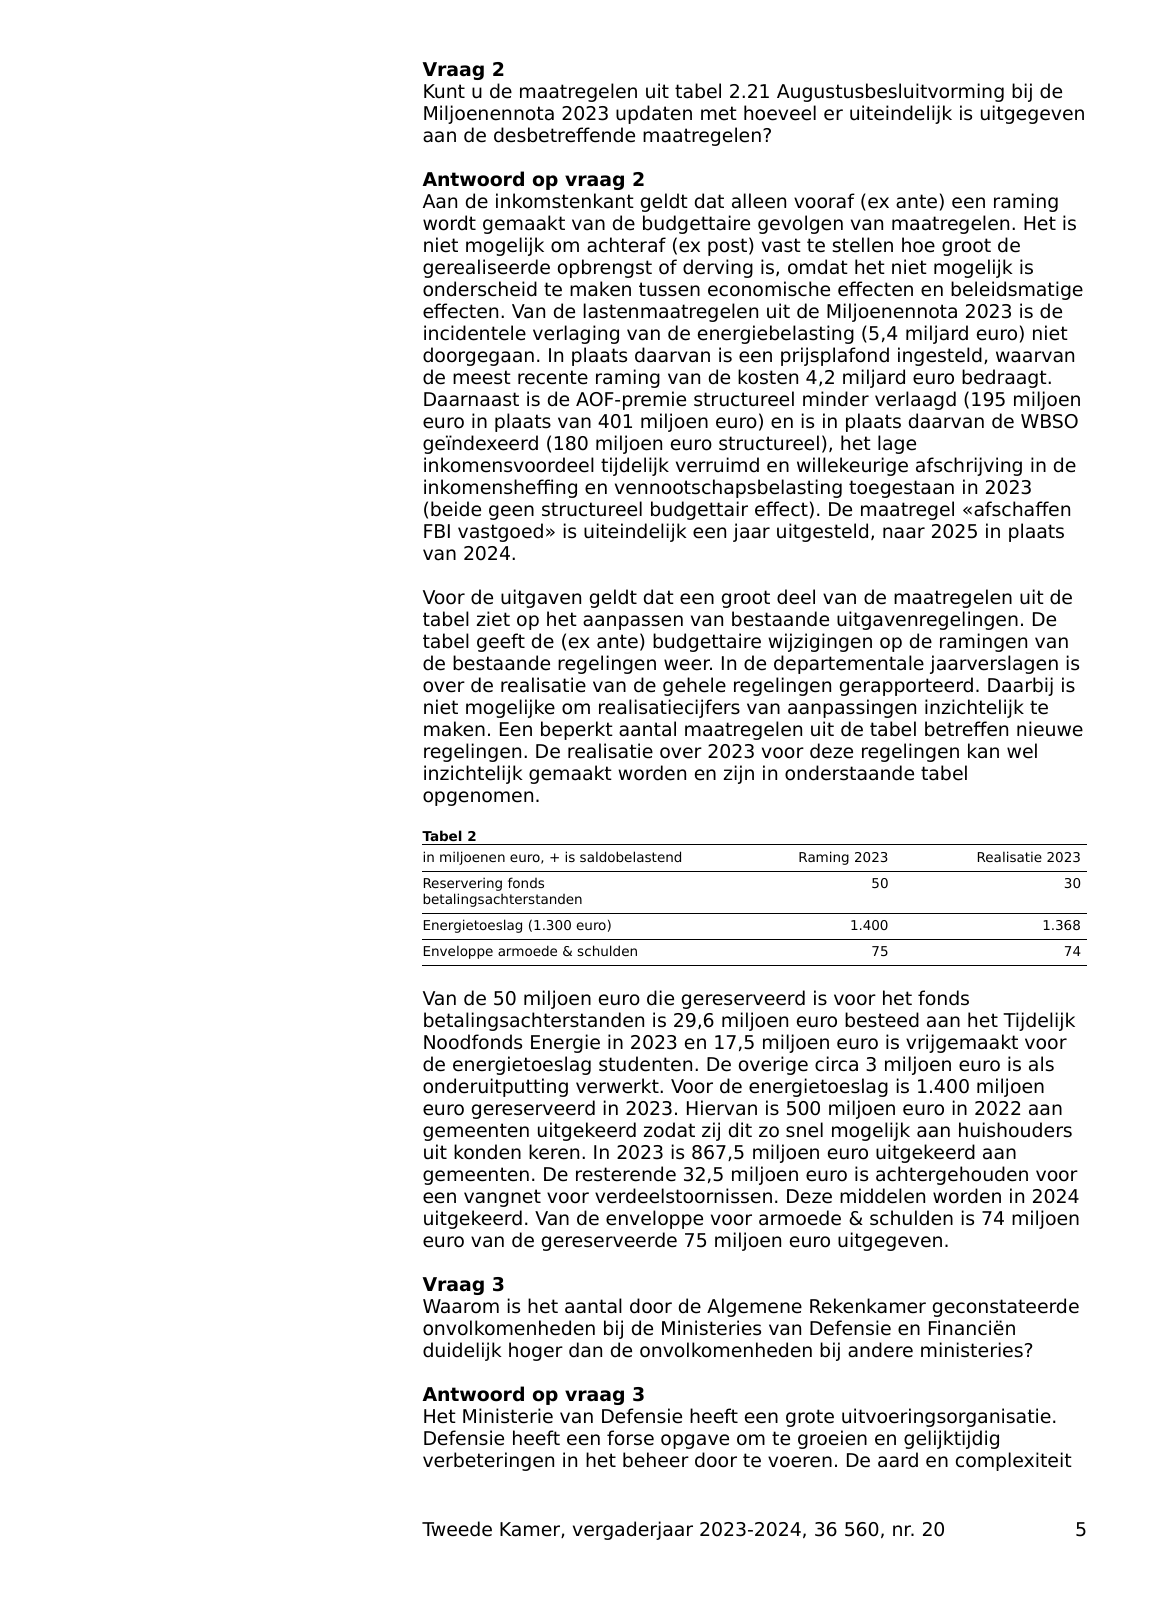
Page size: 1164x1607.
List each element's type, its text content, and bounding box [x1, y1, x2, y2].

table_header Tabel 2 [422, 829, 1087, 844]
table_cell 74 [894, 940, 1087, 965]
table_cell 30 [894, 872, 1087, 912]
text Het Ministerie van Defensie heeft een grote uitvoeringsorganisatie. Defensie heeft een forse opgave om te groeien en gelijktijdig verbeteringen in het beheer door te voeren. De aard en complexiteit [422, 1406, 1087, 1472]
table_cell Raming 2023 [700, 845, 894, 871]
text Waarom is het aantal door de Algemene Rekenkamer geconstateerde onvolkomenheden bij de Ministeries van Defensie en Financiën duidelijk hoger dan de onvolkomenheden bij andere ministeries? [422, 1296, 1087, 1362]
text Vraag 2 [422, 59, 1087, 81]
text Vraag 3 [422, 1274, 1087, 1296]
text Voor de uitgaven geldt dat een groot deel van de maatregelen uit de tabel ziet op het aanpassen van bestaande uitgavenregelingen. De tabel geeft de (ex ante) budgettaire wijzigingen op de ramingen van de bestaande regelingen weer. In de departementale jaarverslagen is over de realisatie van de gehele regelingen gerapporteerd. Daarbij is niet mogelijke om realisatiecijfers van aanpassingen inzichtelijk te maken. Een beperkt aantal maatregelen uit de tabel betreffen nieuwe regelingen. De realisatie over 2023 voor deze regelingen kan wel inzichtelijk gemaakt worden en zijn in onderstaande tabel opgenomen. [422, 587, 1087, 807]
text Antwoord op vraag 3 [422, 1384, 1087, 1406]
text Aan de inkomstenkant geldt dat alleen vooraf (ex ante) een raming wordt gemaakt van de budgettaire gevolgen van maatregelen. Het is niet mogelijk om achteraf (ex post) vast te stellen hoe groot de gerealiseerde opbrengst of derving is, omdat het niet mogelijk is onderscheid te maken tussen economische effecten en beleidsmatige effecten. Van de lastenmaatregelen uit de Miljoenennota 2023 is de incidentele verlaging van de energiebelasting (5,4 miljard euro) niet doorgegaan. In plaats daarvan is een prijsplafond ingesteld, waarvan de meest recente raming van de kosten 4,2 miljard euro bedraagt. Daarnaast is de AOF-premie structureel minder verlaagd (195 miljoen euro in plaats van 401 miljoen euro) en is in plaats daarvan de WBSO geïndexeerd (180 miljoen euro structureel), het lage inkomensvoordeel tijdelijk verruimd en willekeurige afschrijving in de inkomensheffing en vennootschapsbelasting toegestaan in 2023 (beide geen structureel budgettair effect). De maatregel «afschaffen FBI vastgoed» is uiteindelijk een jaar uitgesteld, naar 2025 in plaats van 2024. [422, 191, 1087, 565]
text Van de 50 miljoen euro die gereserveerd is voor het fonds betalingsachterstanden is 29,6 miljoen euro besteed aan het Tijdelijk Noodfonds Energie in 2023 en 17,5 miljoen euro is vrijgemaakt voor de energietoeslag studenten. De overige circa 3 miljoen euro is als onderuitputting verwerkt. Voor de energietoeslag is 1.400 miljoen euro gereserveerd in 2023. Hiervan is 500 miljoen euro in 2022 aan gemeenten uitgekeerd zodat zij dit zo snel mogelijk aan huishouders uit konden keren. In 2023 is 867,5 miljoen euro uitgekeerd aan gemeenten. De resterende 32,5 miljoen euro is achtergehouden voor een vangnet voor verdeelstoornissen. Deze middelen worden in 2024 uitgekeerd. Van de enveloppe voor armoede & schulden is 74 miljoen euro van de gereserveerde 75 miljoen euro uitgegeven. [422, 988, 1087, 1252]
text Antwoord op vraag 2 [422, 169, 1087, 191]
table_cell Enveloppe armoede & schulden [422, 940, 700, 965]
table_cell 75 [700, 940, 894, 965]
table_cell 1.368 [894, 914, 1087, 938]
table_cell Realisatie 2023 [894, 845, 1087, 871]
text Kunt u de maatregelen uit tabel 2.21 Augustusbesluitvorming bij de Miljoenennota 2023 updaten met hoeveel er uiteindelijk is uitgegeven aan de desbetreffende maatregelen? [422, 81, 1087, 147]
table_cell Reservering fonds betalingsachterstanden [422, 872, 700, 912]
table_cell Energietoeslag (1.300 euro) [422, 914, 700, 938]
table_cell 50 [700, 872, 894, 912]
table_cell in miljoenen euro, + is saldobelastend [422, 845, 700, 871]
table_cell 1.400 [700, 914, 894, 938]
